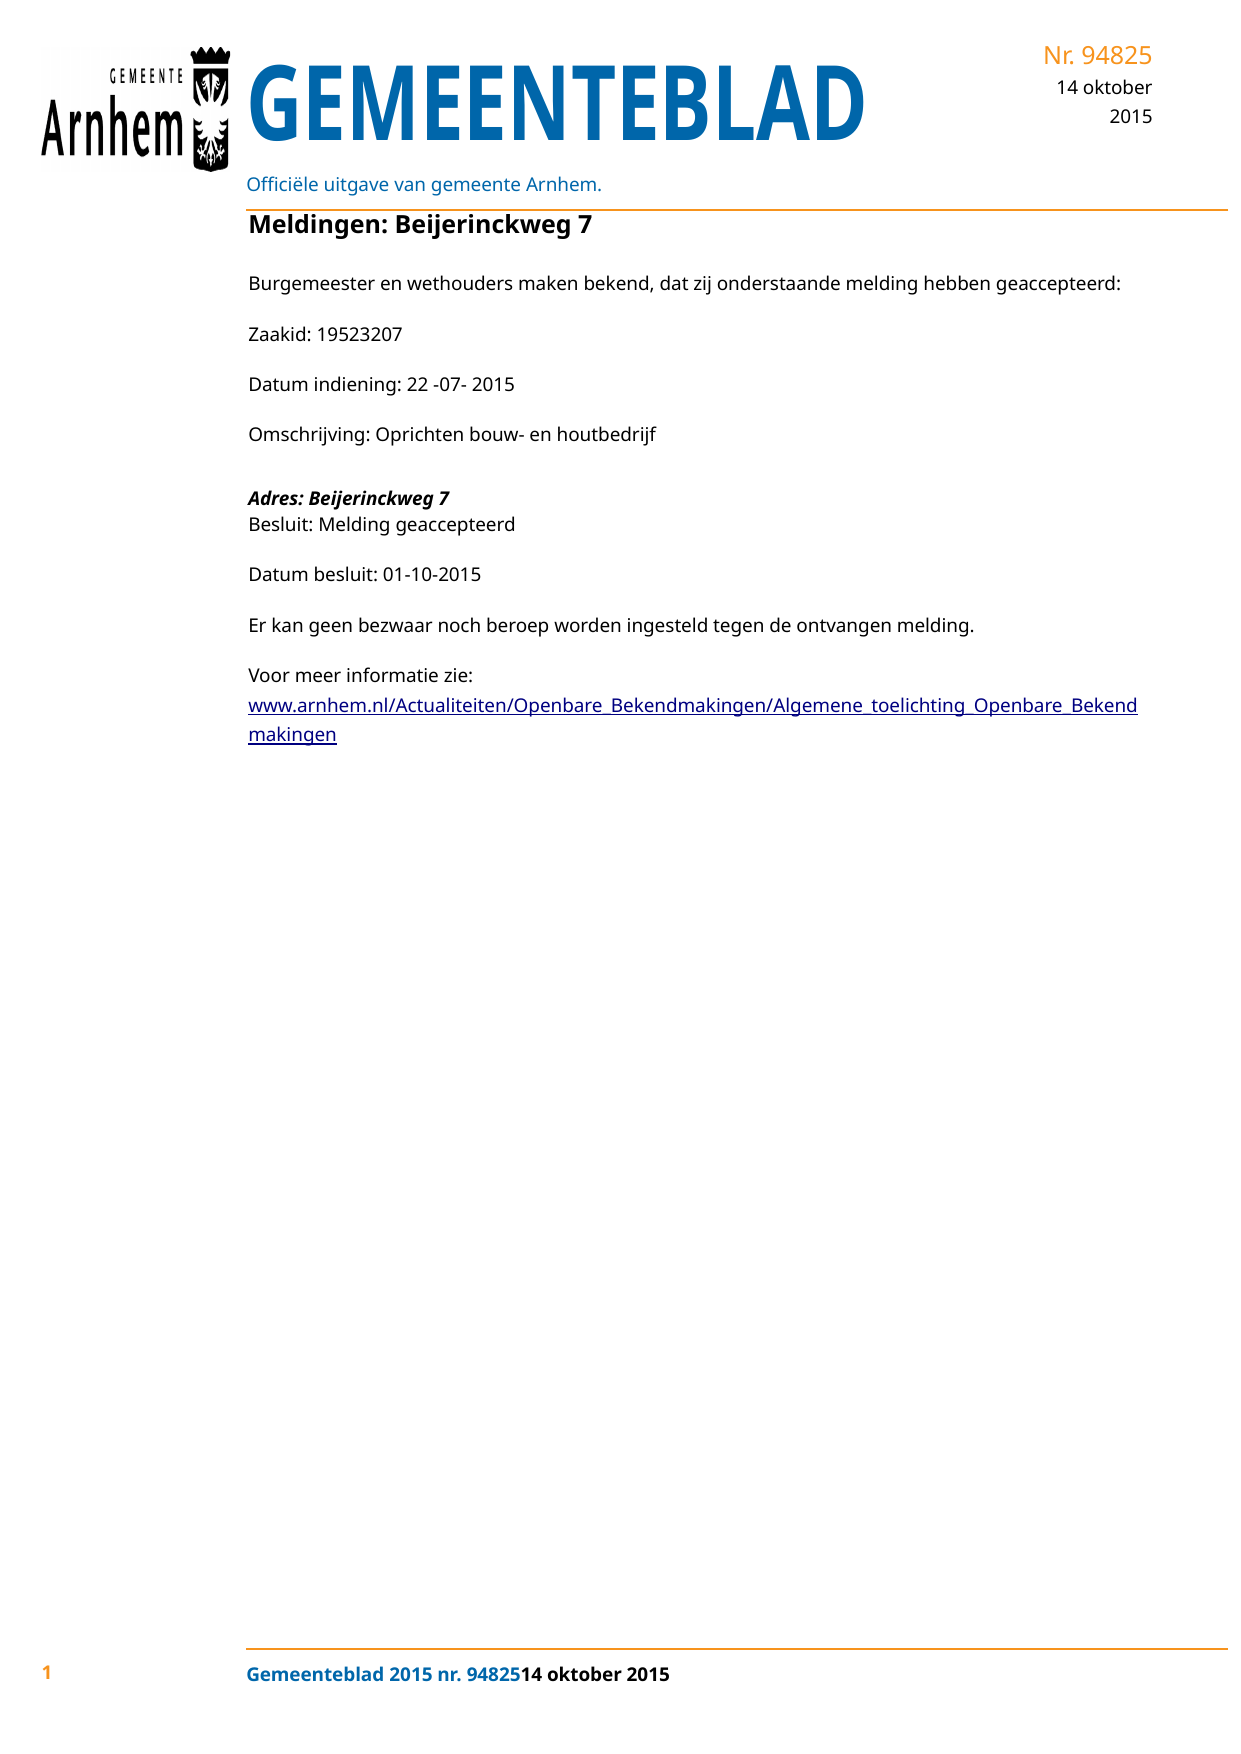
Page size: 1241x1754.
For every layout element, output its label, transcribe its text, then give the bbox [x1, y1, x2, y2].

text Meldingen: Beijerinckweg 7 [248, 211, 1152, 241]
text Zaakid: 19523207 [248, 321, 1152, 346]
text Omschrijving: Oprichten bouw- en houtbedrijf [248, 422, 1152, 447]
text Adres: Beijerinckweg 7 [248, 486, 1152, 511]
text Burgemeester en wethouders maken bekend, dat zij onderstaande melding hebben geaccepteerd: [248, 270, 1152, 296]
text Voor meer informatie zie: www.arnhem.nl/Actualiteiten/Openbare_Bekendmakingen/Algemene_toelichting_Openbare_Bekendmakingen [248, 662, 1152, 747]
text Datum indiening: 22 -07- 2015 [248, 371, 1152, 397]
text Besluit: Melding geaccepteerd [248, 511, 1152, 537]
text Datum besluit: 01-10-2015 [248, 562, 1152, 587]
picture [41, 47, 231, 172]
text Er kan geen bezwaar noch beroep worden ingesteld tegen de ontvangen melding. [248, 612, 1152, 638]
